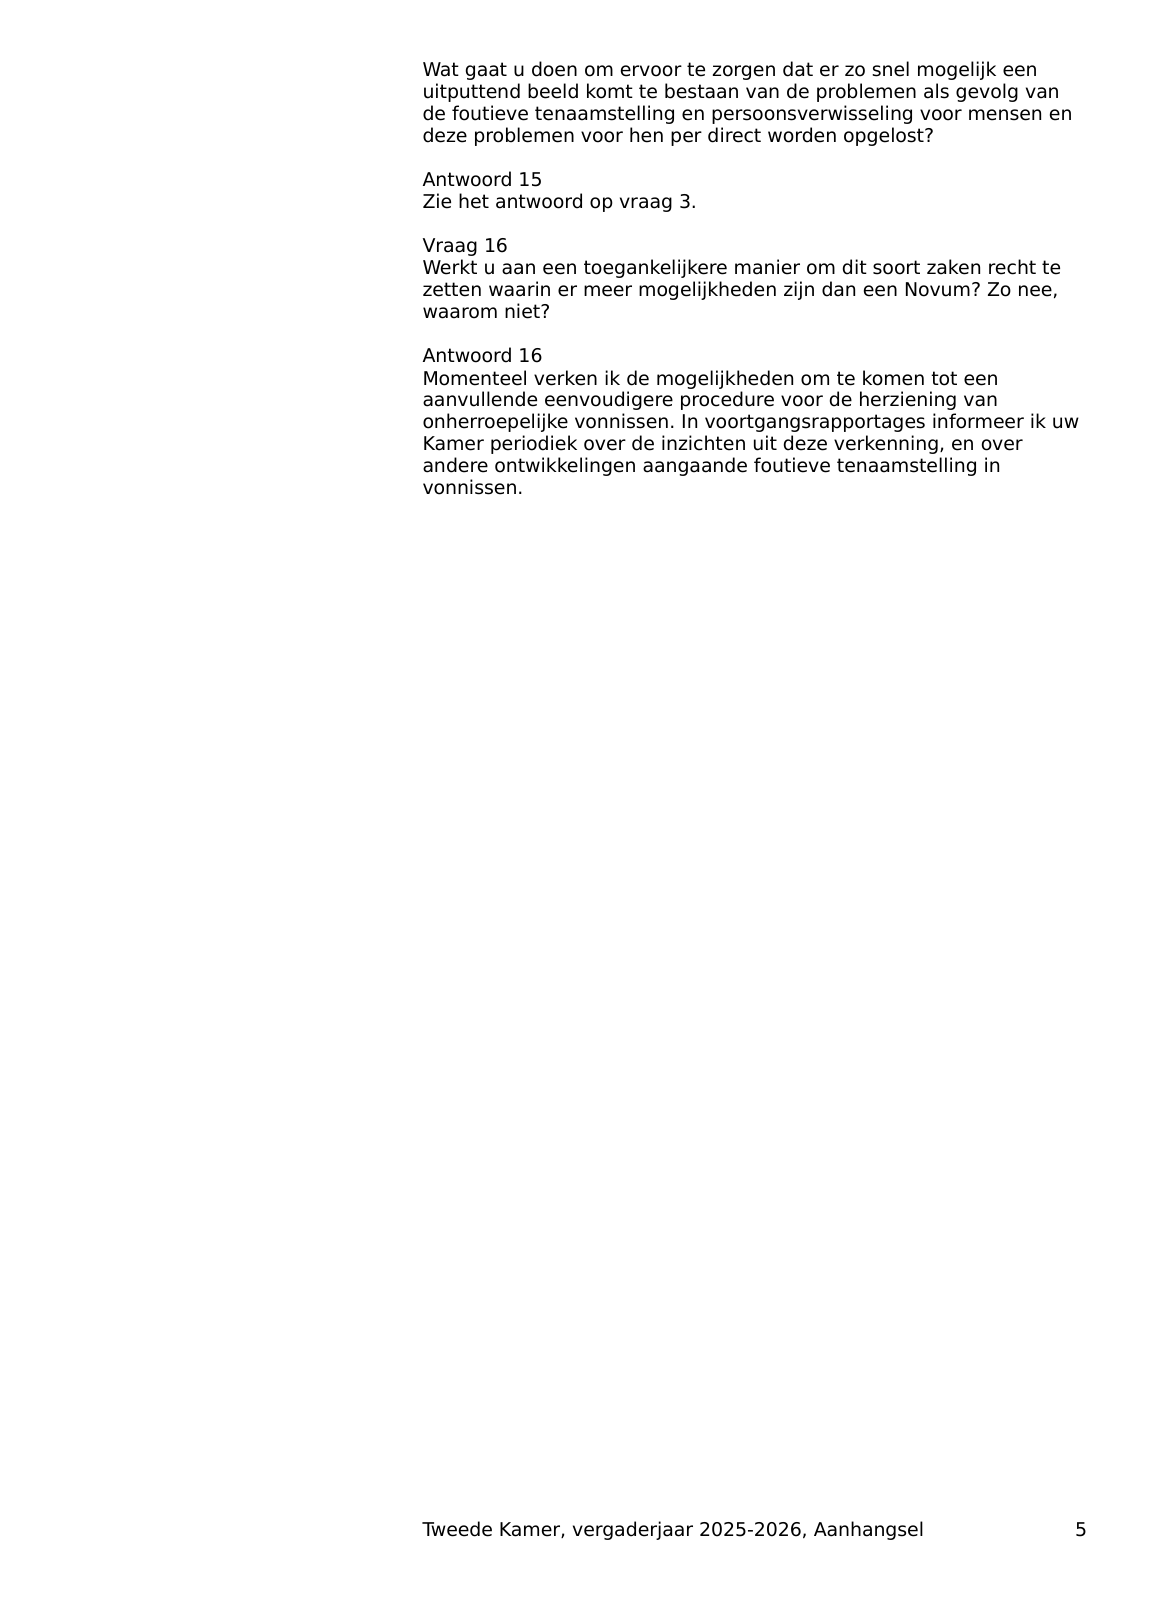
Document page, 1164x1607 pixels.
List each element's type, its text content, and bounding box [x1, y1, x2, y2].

text Antwoord 16 [422, 345, 1087, 367]
text Wat gaat u doen om ervoor te zorgen dat er zo snel mogelijk een uitputtend beeld komt te bestaan van de problemen als gevolg van de foutieve tenaamstelling en persoonsverwisseling voor mensen en deze problemen voor hen per direct worden opgelost? [422, 59, 1087, 147]
text Momenteel verken ik de mogelijkheden om te komen tot een aanvullende eenvoudigere procedure voor de herziening van onherroepelijke vonnissen. In voortgangsrapportages informeer ik uw Kamer periodiek over de inzichten uit deze verkenning, en over andere ontwikkelingen aangaande foutieve tenaamstelling in vonnissen. [422, 367, 1087, 499]
text Zie het antwoord op vraag 3. [422, 191, 1087, 213]
text Vraag 16 [422, 235, 1087, 257]
text Werkt u aan een toegankelijkere manier om dit soort zaken recht te zetten waarin er meer mogelijkheden zijn dan een Novum? Zo nee, waarom niet? [422, 257, 1087, 323]
text Antwoord 15 [422, 169, 1087, 191]
